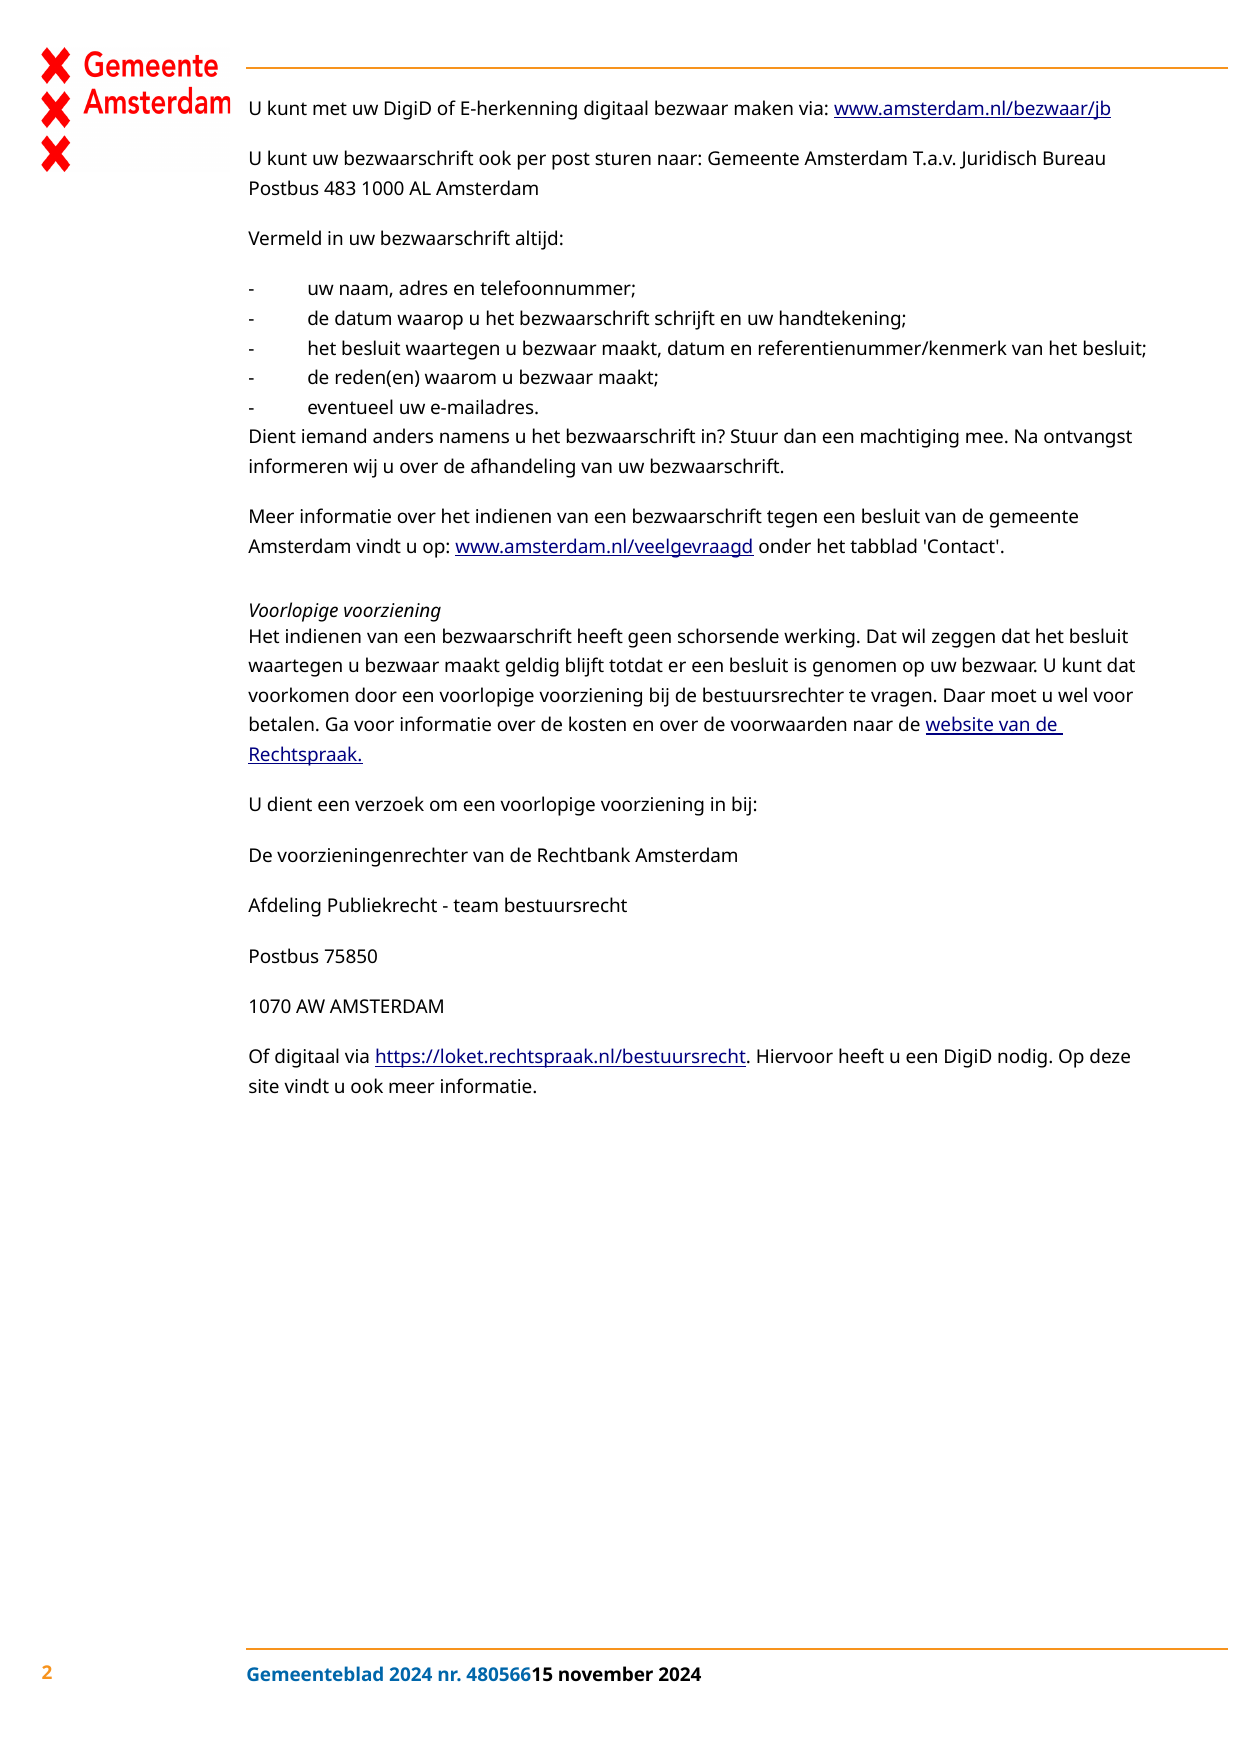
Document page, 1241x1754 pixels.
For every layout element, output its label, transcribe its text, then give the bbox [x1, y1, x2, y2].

text Het indienen van een bezwaarschrift heeft geen schorsende werking. Dat wil zeggen dat het besluit waartegen u bezwaar maakt geldig blijft totdat er een besluit is genomen op uw bezwaar. U kunt dat voorkomen door een voorlopige voorziening bij de bestuursrechter te vragen. Daar moet u wel voor betalen. Ga voor informatie over de kosten en over de voorwaarden naar de website van de Rechtspraak. [248, 623, 1152, 767]
list de datum waarop u het bezwaarschrift schrijft en uw handtekening; [248, 305, 1152, 331]
text 1070 AW AMSTERDAM [248, 993, 1152, 1019]
list het besluit waartegen u bezwaar maakt, datum en referentienummer/kenmerk van het besluit; [248, 335, 1152, 361]
text Vermeld in uw bezwaarschrift altijd: [248, 225, 1152, 251]
text Afdeling Publiekrecht - team bestuursrecht [248, 892, 1152, 918]
text U dient een verzoek om een voorlopige voorziening in bij: [248, 792, 1152, 817]
text Voorlopige voorziening [248, 597, 1152, 623]
text Postbus 75850 [248, 943, 1152, 968]
text Of digitaal via https://loket.rechtspraak.nl/bestuursrecht. Hiervoor heeft u een DigiD nodig. Op deze site vindt u ook meer informatie. [248, 1044, 1152, 1099]
text U kunt met uw DigiD of E-herkenning digitaal bezwaar maken via: www.amsterdam.nl/bezwaar/jb [248, 95, 1152, 121]
text U kunt uw bezwaarschrift ook per post sturen naar: Gemeente Amsterdam T.a.v. Juridisch Bureau Postbus 483 1000 AL Amsterdam [248, 145, 1152, 201]
list uw naam, adres en telefoonnummer; [248, 276, 1152, 301]
text Dient iemand anders namens u het bezwaarschrift in? Stuur dan een machtiging mee. Na ontvangst informeren wij u over de afhandeling van uw bezwaarschrift. [248, 423, 1152, 479]
picture [41, 47, 231, 172]
text De voorzieningenrechter van de Rechtbank Amsterdam [248, 842, 1152, 868]
text Meer informatie over het indienen van een bezwaarschrift tegen een besluit van de gemeente Amsterdam vindt u op: www.amsterdam.nl/veelgevraagd onder het tabblad 'Contact'. [248, 503, 1152, 559]
list eventueel uw e-mailadres. [248, 394, 1152, 420]
list de reden(en) waarom u bezwaar maakt; [248, 364, 1152, 390]
